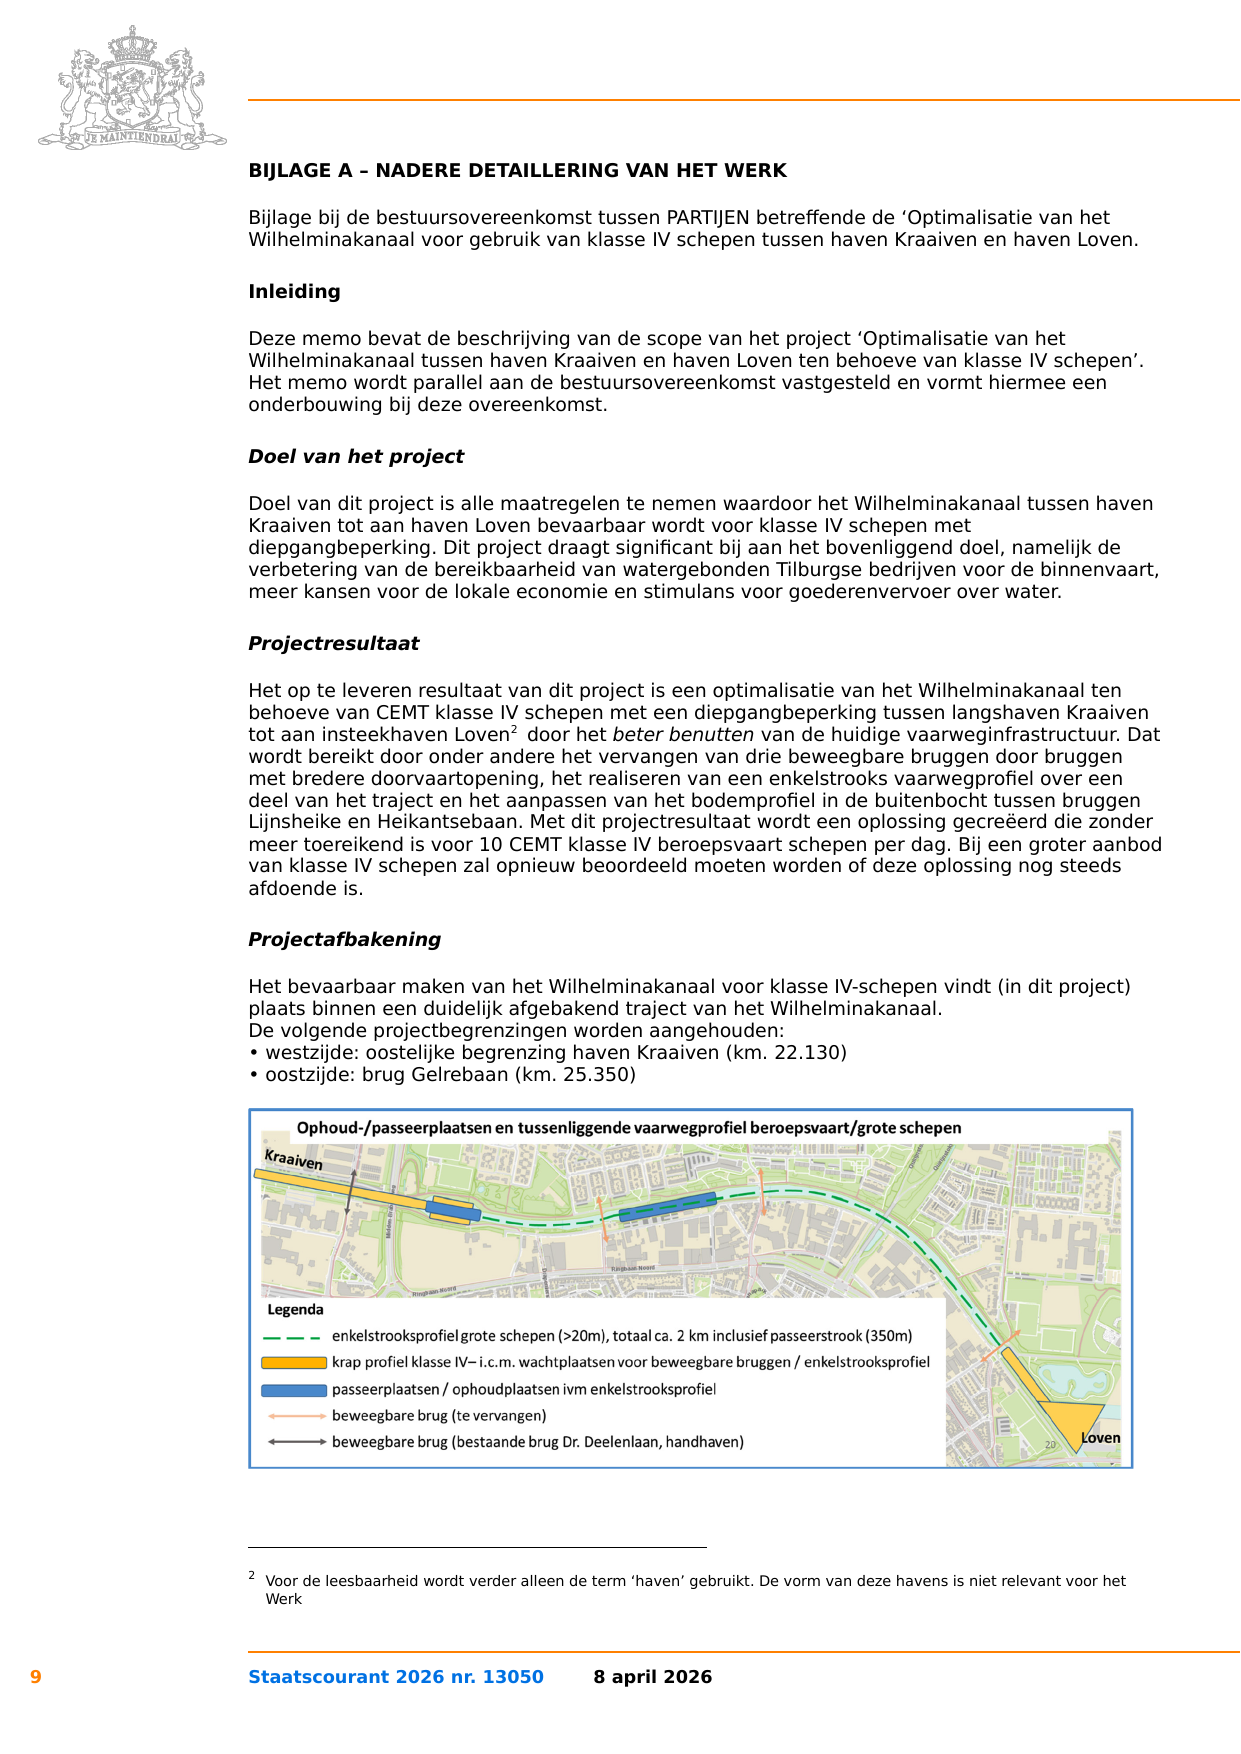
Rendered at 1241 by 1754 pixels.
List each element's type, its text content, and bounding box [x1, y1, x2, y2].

text Het bevaarbaar maken van het Wilhelminakanaal voor klasse IV-schepen vindt (in dit project) plaats binnen een duidelijk afgebakend traject van het Wilhelminakanaal. [248, 976, 1163, 1020]
subtitle BIJLAGE A – NADERE DETAILLERING VAN HET WERK [248, 160, 1163, 182]
text De volgende projectbegrenzingen worden aangehouden: [248, 1020, 1163, 1042]
text Voor de leesbaarheid wordt verder alleen de term ‘haven’ gebruikt. De vorm van deze havens is niet relevant voor het Werk [248, 1569, 1163, 1608]
subtitle Projectafbakening [248, 929, 1163, 951]
subtitle Inleiding [248, 281, 1163, 303]
picture [38, 25, 227, 150]
subtitle Doel van het project [248, 446, 1163, 468]
subtitle Projectresultaat [248, 633, 1163, 654]
text Doel van dit project is alle maatregelen te nemen waardoor het Wilhelminakanaal tussen haven Kraaiven tot aan haven Loven bevaarbaar wordt voor klasse IV schepen met diepgangbeperking. Dit project draagt significant bij aan het bovenliggend doel, namelijk de verbetering van de bereikbaarheid van watergebonden Tilburgse bedrijven voor de binnenvaart, meer kansen voor de lokale economie en stimulans voor goederenvervoer over water. [248, 493, 1163, 603]
text • oostzijde: brug Gelrebaan (km. 25.350) [248, 1064, 1163, 1086]
text • westzijde: oostelijke begrenzing haven Kraaiven (km. 22.130) [248, 1042, 1163, 1064]
text Het op te leveren resultaat van dit project is een optimalisatie van het Wilhelminakanaal ten behoeve van CEMT klasse IV schepen met een diepgangbeperking tussen langshaven Kraaiven tot aan insteekhaven Loven door het beter benutten van de huidige vaarweginfrastructuur. Dat wordt bereikt door onder andere het vervangen van drie beweegbare bruggen door bruggen met bredere doorvaartopening, het realiseren van een enkelstrooks vaarwegprofiel over een deel van het traject en het aanpassen van het bodemprofiel in de buitenbocht tussen bruggen Lijnsheike en Heikantsebaan. Met dit projectresultaat wordt een oplossing gecreëerd die zonder meer toereikend is voor 10 CEMT klasse IV beroepsvaart schepen per dag. Bij een groter aanbod van klasse IV schepen zal opnieuw beoordeeld moeten worden of deze oplossing nog steeds afdoende is. [248, 679, 1163, 899]
text Deze memo bevat de beschrijving van de scope van het project ‘Optimalisatie van het Wilhelminakanaal tussen haven Kraaiven en haven Loven ten behoeve van klasse IV schepen’. Het memo wordt parallel aan de bestuursovereenkomst vastgesteld en vormt hiermee een onderbouwing bij deze overeenkomst. [248, 328, 1163, 416]
text Bijlage bij de bestuursovereenkomst tussen PARTIJEN betreffende de ‘Optimalisatie van het Wilhelminakanaal voor gebruik van klasse IV schepen tussen haven Kraaiven en haven Loven. [248, 207, 1163, 251]
picture [248, 1108, 1134, 1469]
